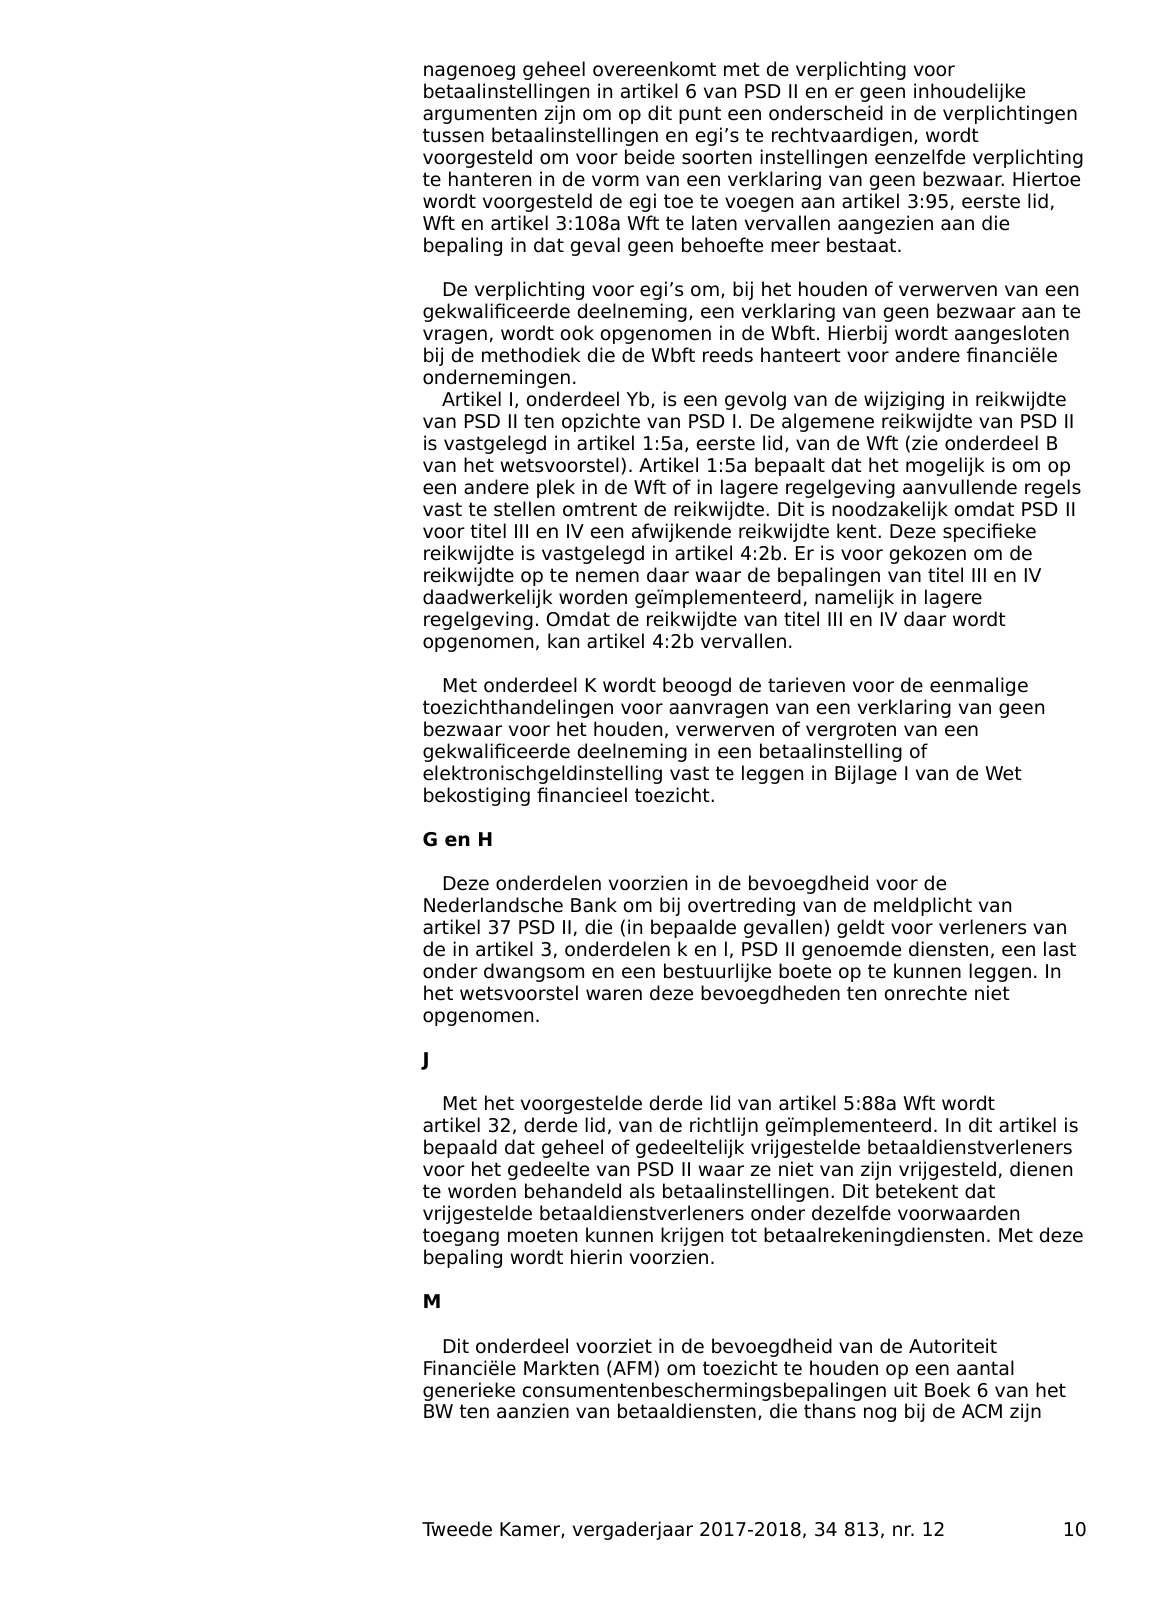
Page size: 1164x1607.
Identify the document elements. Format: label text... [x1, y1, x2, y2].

text Met het voorgestelde derde lid van artikel 5:88a Wft wordt artikel 32, derde lid, van de richtlijn geïmplementeerd. In dit artikel is bepaald dat geheel of gedeeltelijk vrijgestelde betaaldienstverleners voor het gedeelte van PSD II waar ze niet van zijn vrijgesteld, dienen te worden behandeld als betaalinstellingen. Dit betekent dat vrijgestelde betaaldienstverleners onder dezelfde voorwaarden toegang moeten kunnen krijgen tot betaalrekeningdiensten. Met deze bepaling wordt hierin voorzien. [422, 1093, 1087, 1269]
subtitle M [422, 1291, 1087, 1313]
text Met onderdeel K wordt beoogd de tarieven voor de eenmalige toezichthandelingen voor aanvragen van een verklaring van geen bezwaar voor het houden, verwerven of vergroten van een gekwalificeerde deelneming in een betaalinstelling of elektronischgeldinstelling vast te leggen in Bijlage I van de Wet bekostiging financieel toezicht. [422, 675, 1087, 807]
text Dit onderdeel voorziet in de bevoegdheid van de Autoriteit Financiële Markten (AFM) om toezicht te houden op een aantal generieke consumentenbeschermingsbepalingen uit Boek 6 van het BW ten aanzien van betaaldiensten, die thans nog bij de ACM zijn [422, 1336, 1087, 1423]
text De verplichting voor egi’s om, bij het houden of verwerven van een gekwalificeerde deelneming, een verklaring van geen bezwaar aan te vragen, wordt ook opgenomen in de Wbft. Hierbij wordt aangesloten bij de methodiek die de Wbft reeds hanteert voor andere financiële ondernemingen. [422, 279, 1087, 389]
subtitle G en H [422, 829, 1087, 851]
subtitle J [422, 1049, 1087, 1071]
text Artikel I, onderdeel Yb, is een gevolg van de wijziging in reikwijdte van PSD II ten opzichte van PSD I. De algemene reikwijdte van PSD II is vastgelegd in artikel 1:5a, eerste lid, van de Wft (zie onderdeel B van het wetsvoorstel). Artikel 1:5a bepaalt dat het mogelijk is om op een andere plek in de Wft of in lagere regelgeving aanvullende regels vast te stellen omtrent de reikwijdte. Dit is noodzakelijk omdat PSD II voor titel III en IV een afwijkende reikwijdte kent. Deze specifieke reikwijdte is vastgelegd in artikel 4:2b. Er is voor gekozen om de reikwijdte op te nemen daar waar de bepalingen van titel III en IV daadwerkelijk worden geïmplementeerd, namelijk in lagere regelgeving. Omdat de reikwijdte van titel III en IV daar wordt opgenomen, kan artikel 4:2b vervallen. [422, 389, 1087, 653]
text Deze onderdelen voorzien in de bevoegdheid voor de Nederlandsche Bank om bij overtreding van de meldplicht van artikel 37 PSD II, die (in bepaalde gevallen) geldt voor verleners van de in artikel 3, onderdelen k en l, PSD II genoemde diensten, een last onder dwangsom en een bestuurlijke boete op te kunnen leggen. In het wetsvoorstel waren deze bevoegdheden ten onrechte niet opgenomen. [422, 873, 1087, 1027]
text nagenoeg geheel overeenkomt met de verplichting voor betaalinstellingen in artikel 6 van PSD II en er geen inhoudelijke argumenten zijn om op dit punt een onderscheid in de verplichtingen tussen betaalinstellingen en egi’s te rechtvaardigen, wordt voorgesteld om voor beide soorten instellingen eenzelfde verplichting te hanteren in de vorm van een verklaring van geen bezwaar. Hiertoe wordt voorgesteld de egi toe te voegen aan artikel 3:95, eerste lid, Wft en artikel 3:108a Wft te laten vervallen aangezien aan die bepaling in dat geval geen behoefte meer bestaat. [422, 59, 1087, 257]
